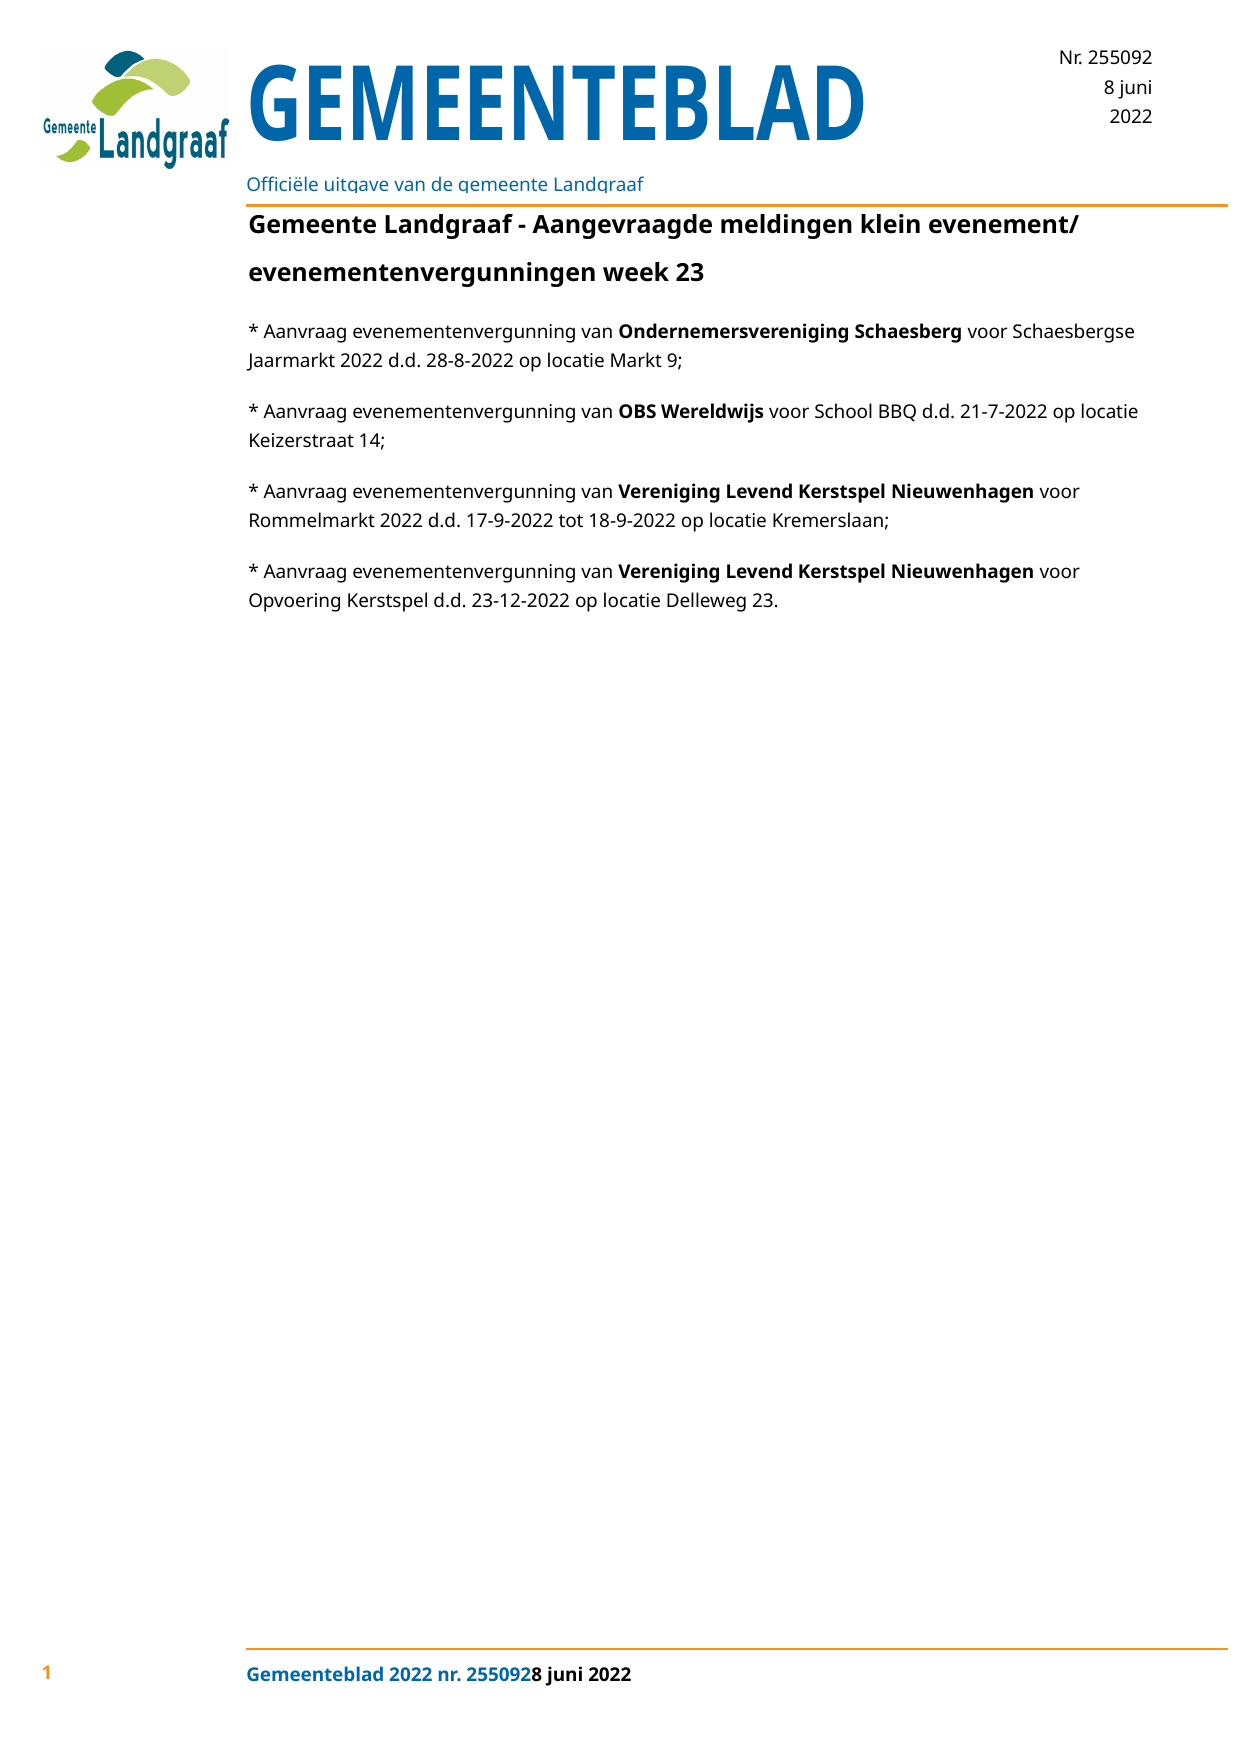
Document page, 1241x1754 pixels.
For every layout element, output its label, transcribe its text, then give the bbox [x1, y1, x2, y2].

text Gemeente Landgraaf - Aangevraagde meldingen klein evenement/ evenementenvergunningen week 23 [248, 207, 1152, 288]
text * Aanvraag evenementenvergunning van Vereniging Levend Kerstspel Nieuwenhagen voor Rommelmarkt 2022 d.d. 17-9-2022 tot 18-9-2022 op locatie Kremerslaan; [248, 478, 1152, 533]
text * Aanvraag evenementenvergunning van OBS Wereldwijs voor School BBQ d.d. 21-7-2022 op locatie Keizerstraat 14; [248, 398, 1152, 453]
picture [41, 47, 231, 172]
text * Aanvraag evenementenvergunning van Vereniging Levend Kerstspel Nieuwenhagen voor Opvoering Kerstspel d.d. 23-12-2022 op locatie Delleweg 23. [248, 558, 1152, 613]
text * Aanvraag evenementenvergunning van Ondernemersvereniging Schaesberg voor Schaesbergse Jaarmarkt 2022 d.d. 28-8-2022 op locatie Markt 9; [248, 318, 1152, 373]
